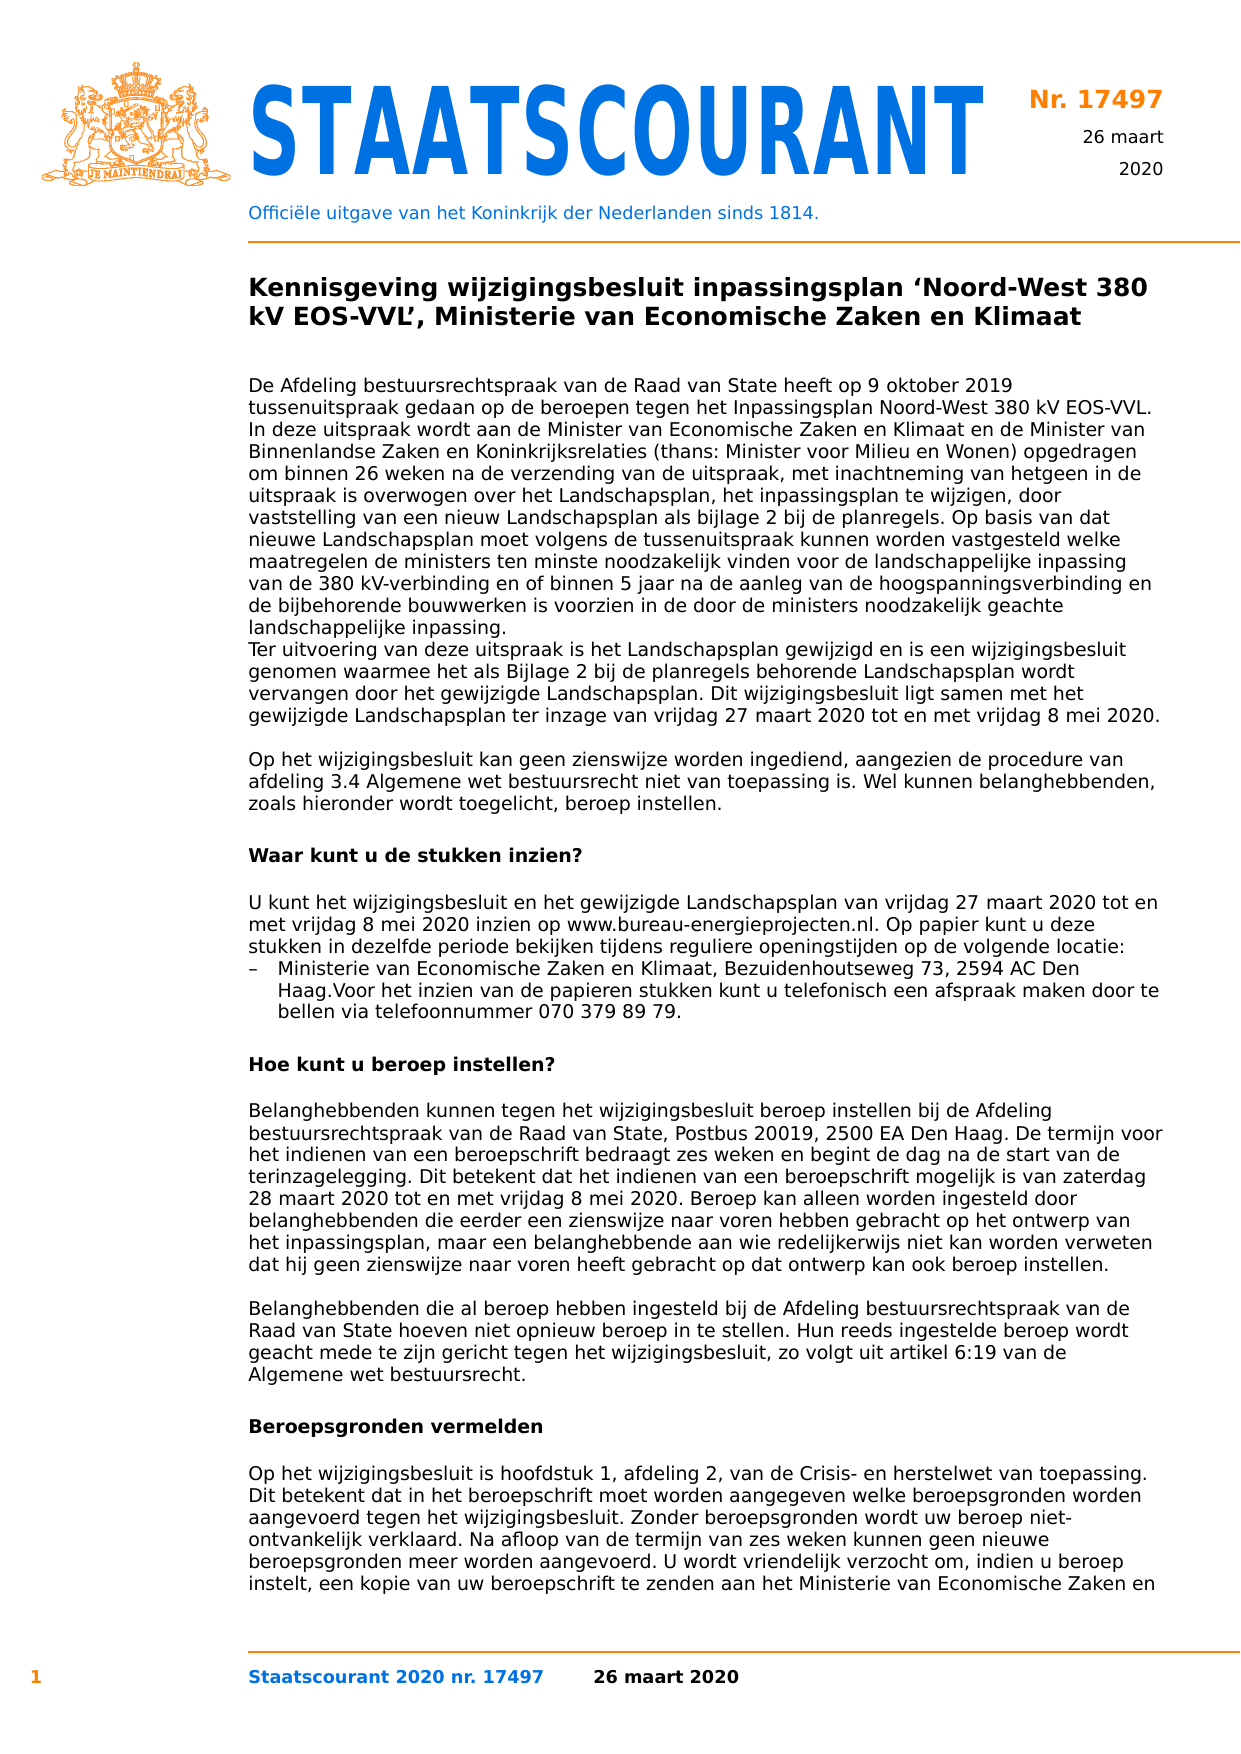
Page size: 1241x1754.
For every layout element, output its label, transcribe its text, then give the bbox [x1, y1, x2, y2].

table_header [25, 62, 248, 241]
table_cell 26 maart [998, 121, 1240, 153]
text Ter uitvoering van deze uitspraak is het Landschapsplan gewijzigd en is een wijzigingsbesluit genomen waarmee het als Bijlage 2 bij de planregels behorende Landschapsplan wordt vervangen door het gewijzigde Landschapsplan. Dit wijzigingsbesluit ligt samen met het gewijzigde Landschapsplan ter inzage van vrijdag 27 maart 2020 tot en met vrijdag 8 mei 2020. [248, 639, 1163, 727]
table_cell 2020 [998, 153, 1240, 203]
text Op het wijzigingsbesluit kan geen zienswijze worden ingediend, aangezien de procedure van afdeling 3.4 Algemene wet bestuursrecht niet van toepassing is. Wel kunnen belanghebbenden, zoals hieronder wordt toegelicht, beroep instellen. [248, 749, 1163, 814]
subtitle Kennisgeving wijzigingsbesluit inpassingsplan ‘Noord-West 380 kV EOS-VVL’, Ministerie van Economische Zaken en Klimaat [248, 273, 1163, 331]
text Belanghebbenden kunnen tegen het wijzigingsbesluit beroep instellen bij de Afdeling bestuursrechtspraak van de Raad van State, Postbus 20019, 2500 EA Den Haag. De termijn voor het indienen van een beroepschrift bedraagt zes weken en begint de dag na de start van de terinzagelegging. Dit betekent dat het indienen van een beroepschrift mogelijk is van zaterdag 28 maart 2020 tot en met vrijdag 8 mei 2020. Beroep kan alleen worden ingesteld door belanghebbenden die eerder een zienswijze naar voren hebben gebracht op het ontwerp van het inpassingsplan, maar een belanghebbende aan wie redelijkerwijs niet kan worden verweten dat hij geen zienswijze naar voren heeft gebracht op dat ontwerp kan ook beroep instellen. [248, 1100, 1163, 1276]
text Belanghebbenden die al beroep hebben ingesteld bij de Afdeling bestuursrechtspraak van de Raad van State hoeven niet opnieuw beroep in te stellen. Hun reeds ingestelde beroep wordt geacht mede te zijn gericht tegen het wijzigingsbesluit, zo volgt uit artikel 6:19 van de Algemene wet bestuursrecht. [248, 1298, 1163, 1386]
subtitle Waar kunt u de stukken inzien? [248, 844, 1163, 867]
table_cell Officiële uitgave van het Koninkrijk der Nederlanden sinds 1814. [248, 203, 1240, 241]
text U kunt het wijzigingsbesluit en het gewijzigde Landschapsplan van vrijdag 27 maart 2020 tot en met vrijdag 8 mei 2020 inzien op www.bureau-energieprojecten.nl. Op papier kunt u deze stukken in dezelfde periode bekijken tijdens reguliere openingstijden op de volgende locatie: [248, 892, 1163, 957]
text Op het wijzigingsbesluit is hoofdstuk 1, afdeling 2, van de Crisis- en herstelwet van toepassing. Dit betekent dat in het beroepschrift moet worden aangegeven welke beroepsgronden worden aangevoerd tegen het wijzigingsbesluit. Zonder beroepsgronden wordt uw beroep niet-ontvankelijk verklaard. Na afloop van de termijn van zes weken kunnen geen nieuwe beroepsgronden meer worden aangevoerd. U wordt vriendelijk verzocht om, indien u beroep instelt, een kopie van uw beroepschrift te zenden aan het Ministerie van Economische Zaken en [248, 1463, 1163, 1595]
subtitle Hoe kunt u beroep instellen? [248, 1053, 1163, 1075]
table_header Nr. 17497 [998, 62, 1240, 121]
text De Afdeling bestuursrechtspraak van de Raad van State heeft op 9 oktober 2019 tussenuitspraak gedaan op de beroepen tegen het Inpassingsplan Noord-West 380 kV EOS-VVL. In deze uitspraak wordt aan de Minister van Economische Zaken en Klimaat en de Minister van Binnenlandse Zaken en Koninkrijksrelaties (thans: Minister voor Milieu en Wonen) opgedragen om binnen 26 weken na de verzending van de uitspraak, met inachtneming van hetgeen in de uitspraak is overwogen over het Landschapsplan, het inpassingsplan te wijzigen, door vaststelling van een nieuw Landschapsplan als bijlage 2 bij de planregels. Op basis van dat nieuwe Landschapsplan moet volgens de tussenuitspraak kunnen worden vastgesteld welke maatregelen de ministers ten minste noodzakelijk vinden voor de landschappelijke inpassing van de 380 kV-verbinding en of binnen 5 jaar na de aanleg van de hoogspanningsverbinding en de bijbehorende bouwwerken is voorzien in de door de ministers noodzakelijk geachte landschappelijke inpassing. [248, 375, 1163, 639]
picture [41, 62, 231, 186]
table_header STAATSCOURANT [248, 62, 998, 203]
subtitle Beroepsgronden vermelden [248, 1416, 1163, 1438]
text – Ministerie van Economische Zaken en Klimaat, Bezuidenhoutseweg 73, 2594 AC Den Haag.Voor het inzien van de papieren stukken kunt u telefonisch een afspraak maken door te bellen via telefoonnummer 070 379 89 79. [248, 957, 1163, 1023]
